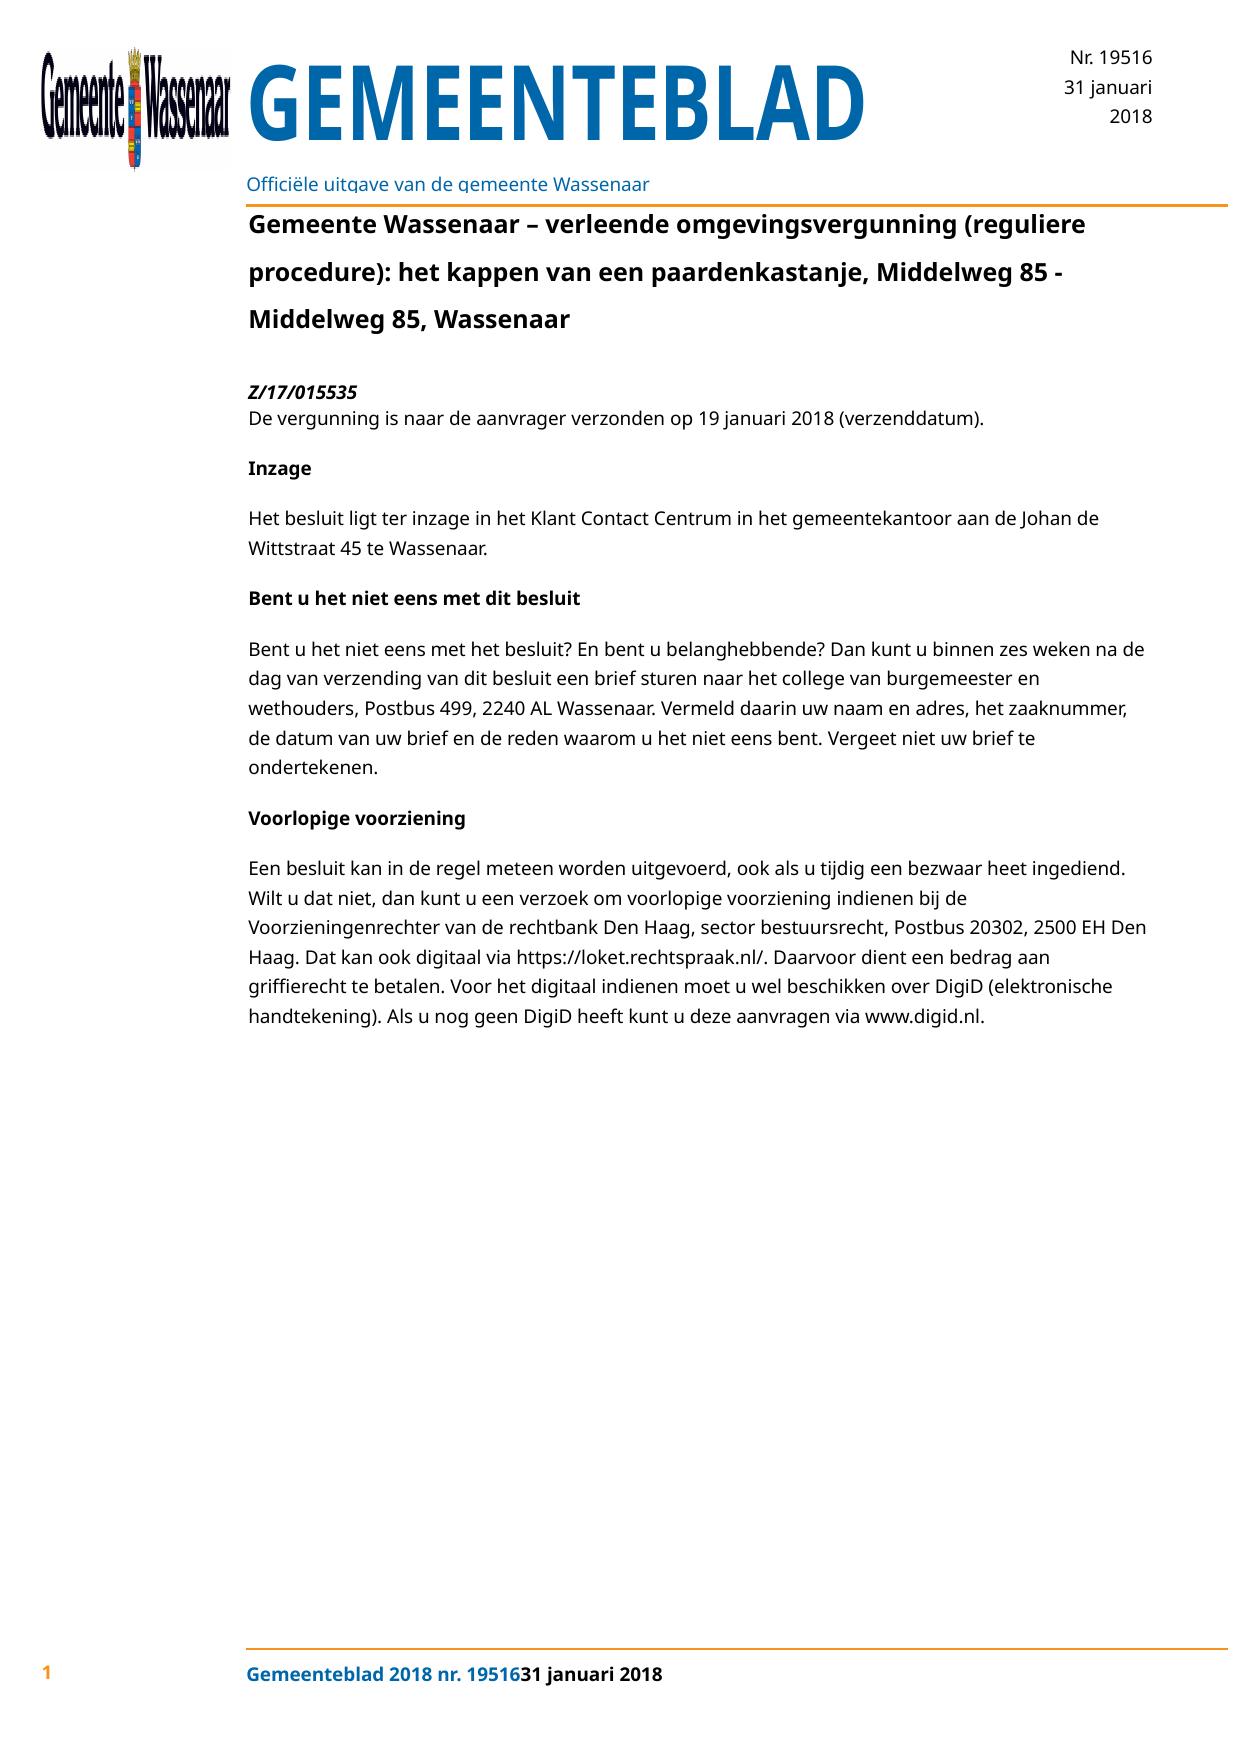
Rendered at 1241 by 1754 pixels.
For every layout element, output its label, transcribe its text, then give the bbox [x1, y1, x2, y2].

text De vergunning is naar de aanvrager verzonden op 19 januari 2018 (verzenddatum). [248, 405, 1152, 431]
text Gemeente Wassenaar – verleende omgevingsvergunning (reguliere procedure): het kappen van een paardenkastanje, Middelweg 85 - Middelweg 85, Wassenaar [248, 207, 1152, 336]
text Inzage [248, 455, 1152, 481]
text Z/17/015535 [248, 379, 1152, 405]
text Het besluit ligt ter inzage in het Klant Contact Centrum in het gemeentekantoor aan de Johan de Wittstraat 45 te Wassenaar. [248, 506, 1152, 561]
picture [41, 47, 231, 172]
text Voorlopige voorziening [248, 805, 1152, 831]
text Bent u het niet eens met het besluit? En bent u belanghebbende? Dan kunt u binnen zes weken na de dag van verzending van dit besluit een brief sturen naar het college van burgemeester en wethouders, Postbus 499, 2240 AL Wassenaar. Vermeld daarin uw naam en adres, het zaaknummer, de datum van uw brief en de reden waarom u het niet eens bent. Vergeet niet uw brief te ondertekenen. [248, 636, 1152, 780]
text Een besluit kan in de regel meteen worden uitgevoerd, ook als u tijdig een bezwaar heet ingediend. Wilt u dat niet, dan kunt u een verzoek om voorlopige voorziening indienen bij de Voorzieningenrechter van de rechtbank Den Haag, sector bestuursrecht, Postbus 20302, 2500 EH Den Haag. Dat kan ook digitaal via https://loket.rechtspraak.nl/. Daarvoor dient een bedrag aan griffierecht te betalen. Voor het digitaal indienen moet u wel beschikken over DigiD (elektronische handtekening). Als u nog geen DigiD heeft kunt u deze aanvragen via www.digid.nl. [248, 855, 1152, 1029]
text Bent u het niet eens met dit besluit [248, 586, 1152, 611]
